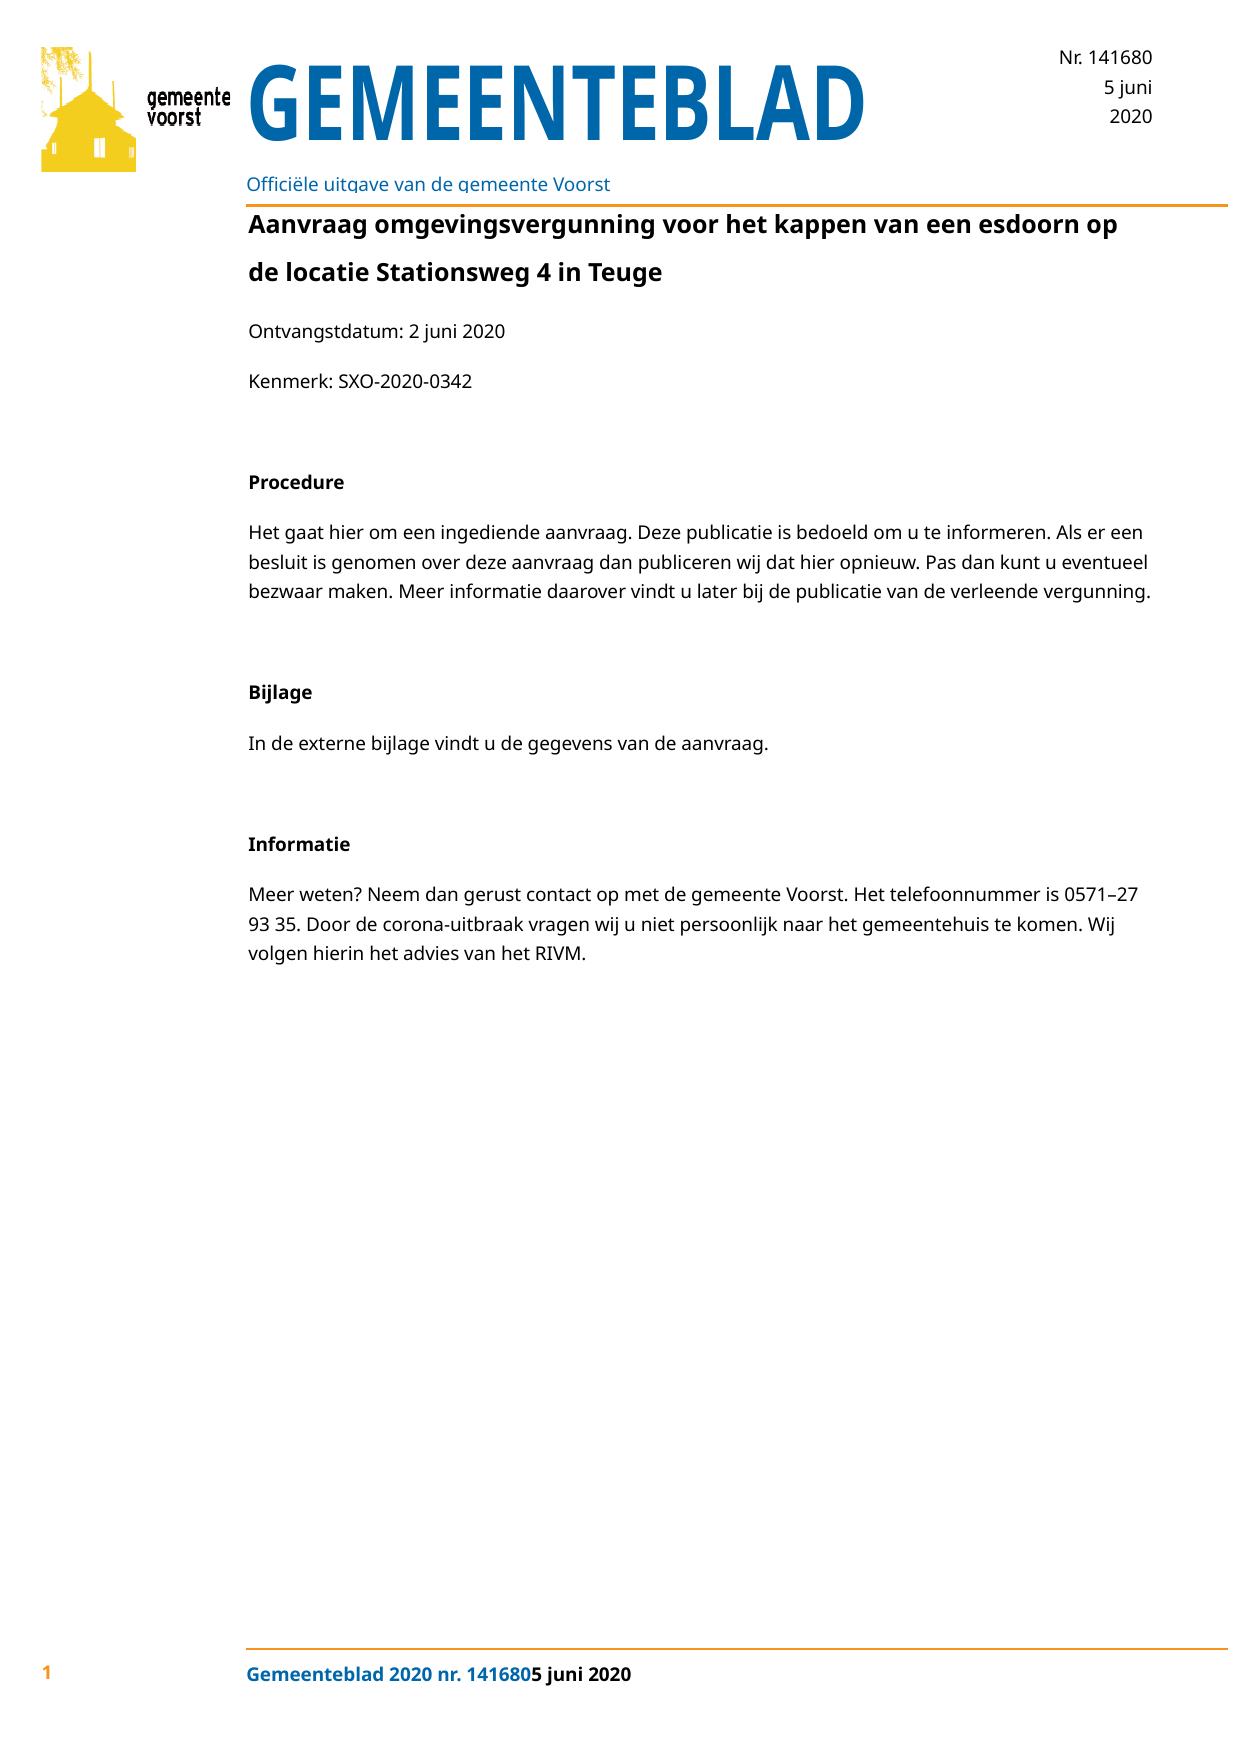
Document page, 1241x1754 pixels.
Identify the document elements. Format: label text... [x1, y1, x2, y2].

text Procedure [248, 469, 1152, 495]
text Kenmerk: SXO-2020-0342 [248, 368, 1152, 394]
text Bijlage [248, 679, 1152, 705]
text Aanvraag omgevingsvergunning voor het kappen van een esdoorn op de locatie Stationsweg 4 in Teuge [248, 207, 1152, 288]
picture [41, 47, 231, 172]
text Ontvangstdatum: 2 juni 2020 [248, 318, 1152, 344]
text Meer weten? Neem dan gerust contact op met de gemeente Voorst. Het telefoonnummer is 0571–27 93 35. Door de corona-uitbraak vragen wij u niet persoonlijk naar het gemeentehuis te komen. Wij volgen hierin het advies van het RIVM. [248, 881, 1152, 966]
text In de externe bijlage vindt u de gegevens van de aanvraag. [248, 730, 1152, 756]
text Het gaat hier om een ingediende aanvraag. Deze publicatie is bedoeld om u te informeren. Als er een besluit is genomen over deze aanvraag dan publiceren wij dat hier opnieuw. Pas dan kunt u eventueel bezwaar maken. Meer informatie daarover vindt u later bij de publicatie van de verleende vergunning. [248, 519, 1152, 604]
text Informatie [248, 831, 1152, 857]
